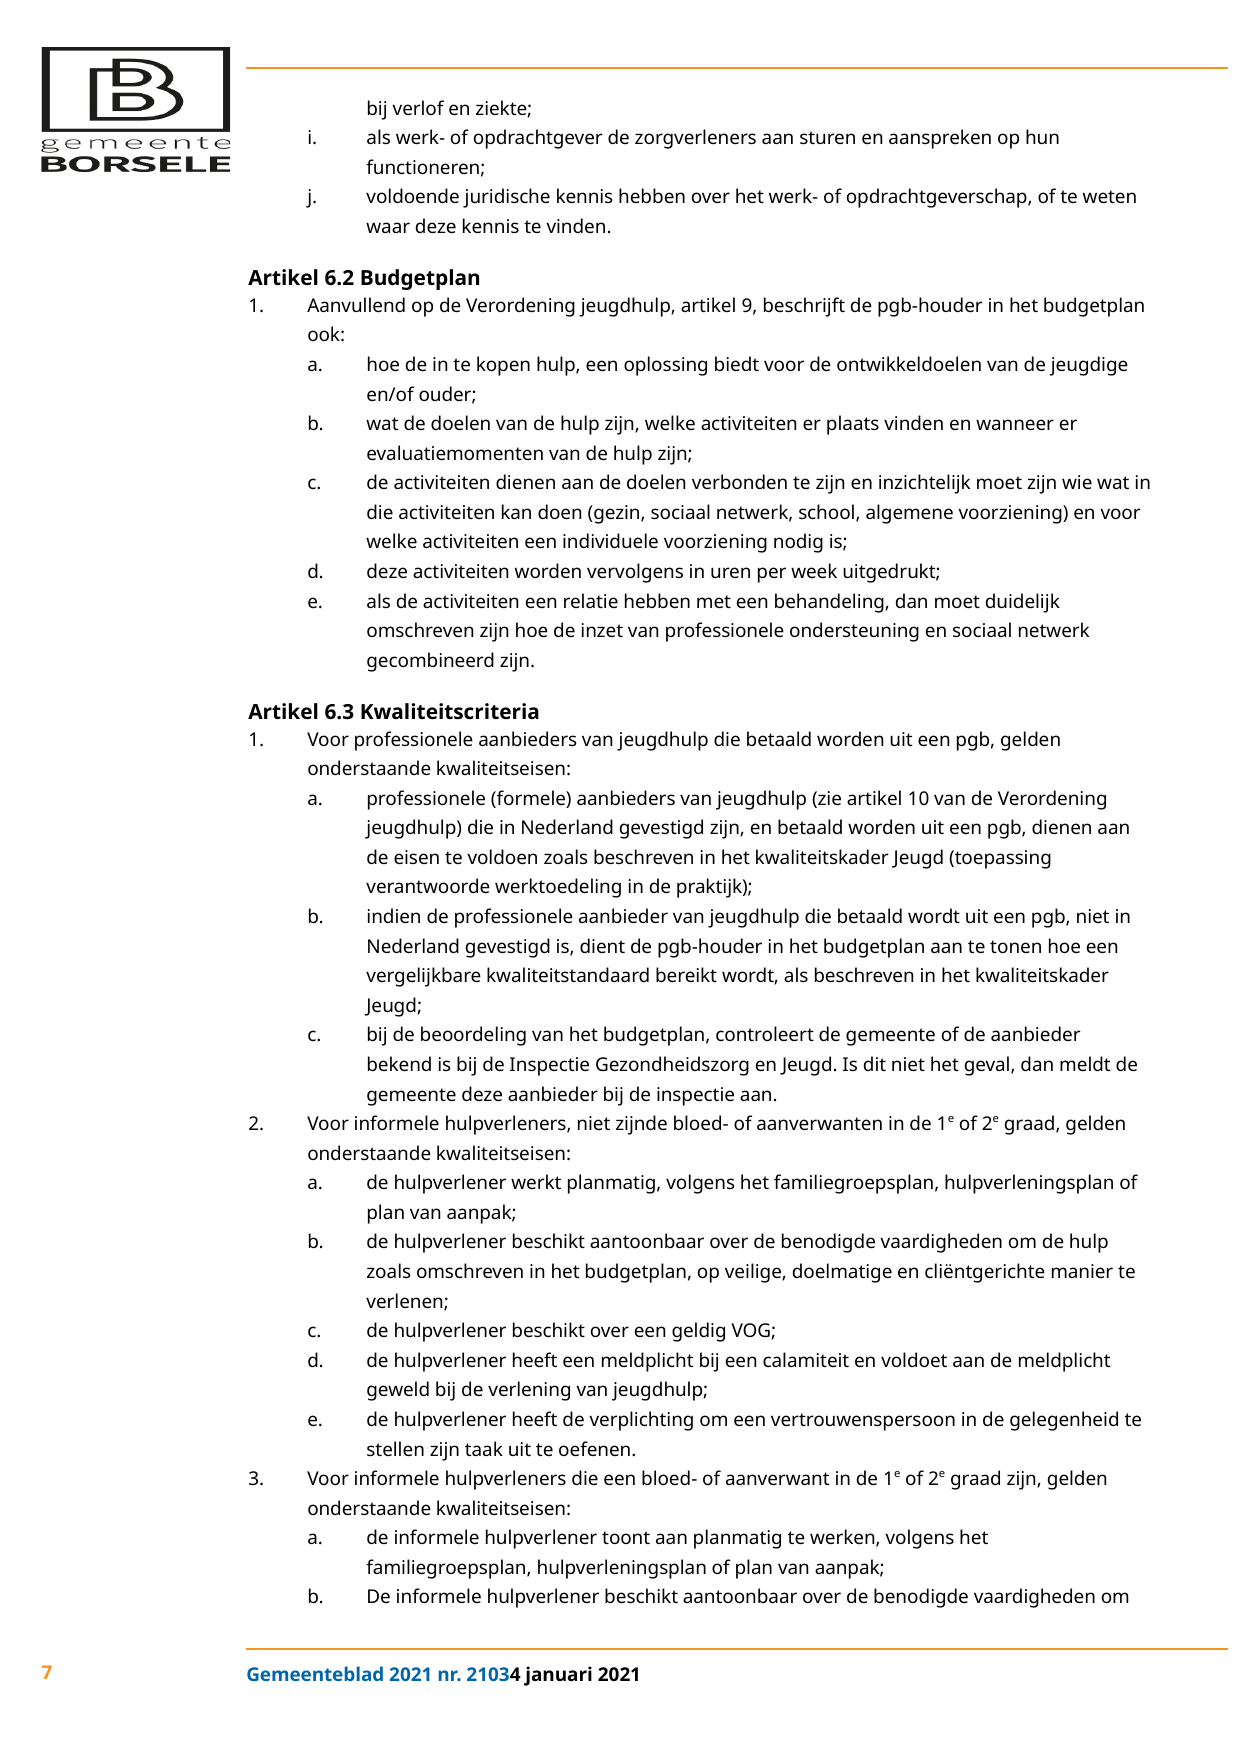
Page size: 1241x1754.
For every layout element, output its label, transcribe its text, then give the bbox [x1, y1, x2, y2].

list de hulpverlener werkt planmatig, volgens het familiegroepsplan, hulpverleningsplan of plan van aanpak; [307, 1169, 1152, 1225]
list voldoende juridische kennis hebben over het werk- of opdrachtgeverschap, of te weten waar deze kennis te vinden. [307, 183, 1152, 239]
list de informele hulpverlener toont aan planmatig te werken, volgens het familiegroepsplan, hulpverleningsplan of plan van aanpak; [307, 1524, 1152, 1580]
list Voor professionele aanbieders van jeugdhulp die betaald worden uit een pgb, gelden onderstaande kwaliteitseisen: [248, 726, 1152, 781]
picture [41, 47, 231, 172]
list Voor informele hulpverleners, niet zijnde bloed- of aanverwanten in de 1e of 2e graad, gelden onderstaande kwaliteitseisen: [248, 1110, 1152, 1166]
list Voor informele hulpverleners die een bloed- of aanverwant in de 1e of 2e graad zijn, gelden onderstaande kwaliteitseisen: [248, 1465, 1152, 1521]
list de hulpverlener beschikt aantoonbaar over de benodigde vaardigheden om de hulp zoals omschreven in het budgetplan, op veilige, doelmatige en cliëntgerichte manier te verlenen; [307, 1229, 1152, 1314]
list professionele (formele) aanbieders van jeugdhulp (zie artikel 10 van de Verordening jeugdhulp) die in Nederland gevestigd zijn, en betaald worden uit een pgb, dienen aan de eisen te voldoen zoals beschreven in het kwaliteitskader Jeugd (toepassing verantwoorde werktoedeling in de praktijk); [307, 785, 1152, 899]
list indien de professionele aanbieder van jeugdhulp die betaald wordt uit een pgb, niet in Nederland gevestigd is, dient de pgb-houder in het budgetplan aan te tonen hoe een vergelijkbare kwaliteitstandaard bereikt wordt, als beschreven in het kwaliteitskader Jeugd; [307, 903, 1152, 1018]
list de hulpverlener heeft de verplichting om een vertrouwenspersoon in de gelegenheid te stellen zijn taak uit te oefenen. [307, 1406, 1152, 1462]
list als werk- of opdrachtgever de zorgverleners aan sturen en aanspreken op hun functioneren; [307, 124, 1152, 180]
list De informele hulpverlener beschikt aantoonbaar over de benodigde vaardigheden om [307, 1584, 1152, 1609]
list hoe de in te kopen hulp, een oplossing biedt voor de ontwikkeldoelen van de jeugdige en/of ouder; [307, 351, 1152, 406]
list bij verlof en ziekte; [307, 95, 1152, 121]
list bij de beoordeling van het budgetplan, controleert de gemeente of de aanbieder bekend is bij de Inspectie Gezondheidszorg en Jeugd. Is dit niet het geval, dan meldt de gemeente deze aanbieder bij de inspectie aan. [307, 1022, 1152, 1107]
text Artikel 6.3 Kwaliteitscriteria [248, 697, 1152, 726]
list de activiteiten dienen aan de doelen verbonden te zijn en inzichtelijk moet zijn wie wat in die activiteiten kan doen (gezin, sociaal netwerk, school, algemene voorziening) en voor welke activiteiten een individuele voorziening nodig is; [307, 469, 1152, 554]
list als de activiteiten een relatie hebben met een behandeling, dan moet duidelijk omschreven zijn hoe de inzet van professionele ondersteuning en sociaal netwerk gecombineerd zijn. [307, 588, 1152, 673]
text Artikel 6.2 Budgetplan [248, 263, 1152, 292]
list deze activiteiten worden vervolgens in uren per week uitgedrukt; [307, 558, 1152, 584]
list de hulpverlener beschikt over een geldig VOG; [307, 1317, 1152, 1343]
list wat de doelen van de hulp zijn, welke activiteiten er plaats vinden en wanneer er evaluatiemomenten van de hulp zijn; [307, 410, 1152, 466]
list de hulpverlener heeft een meldplicht bij een calamiteit en voldoet aan de meldplicht geweld bij de verlening van jeugdhulp; [307, 1347, 1152, 1402]
list Aanvullend op de Verordening jeugdhulp, artikel 9, beschrijft de pgb-houder in het budgetplan ook: [248, 292, 1152, 347]
